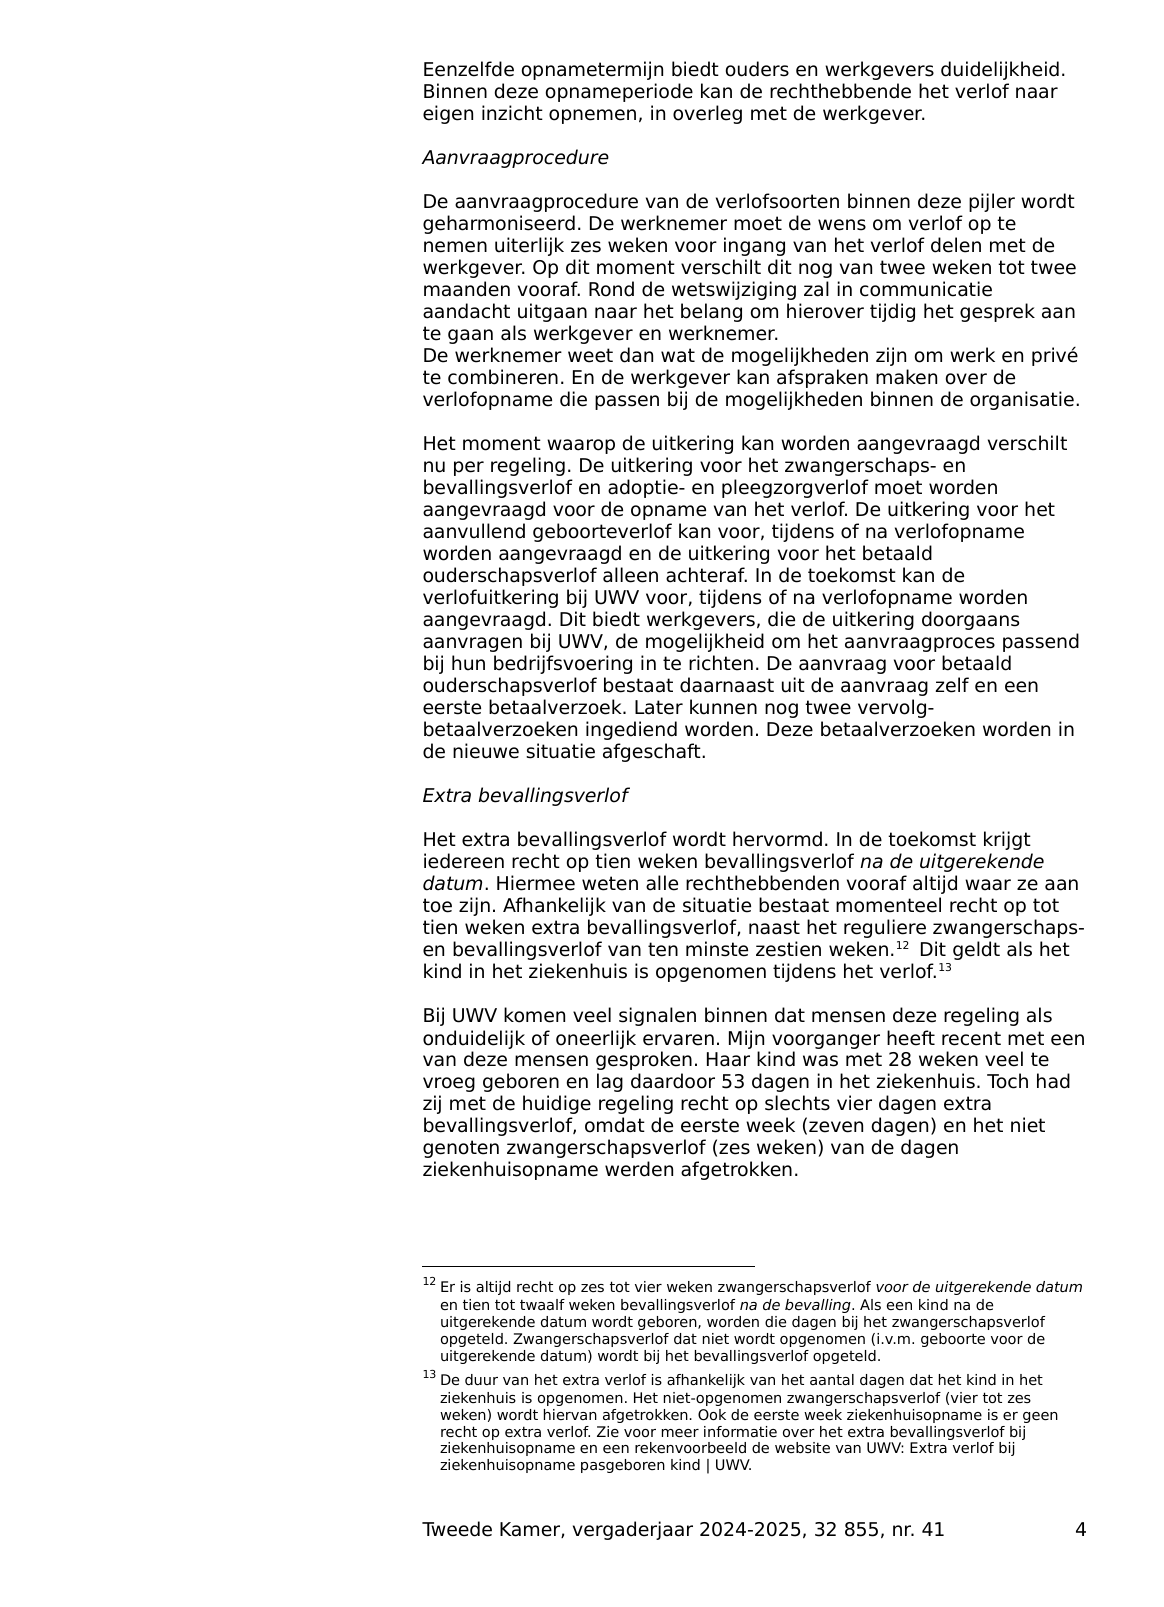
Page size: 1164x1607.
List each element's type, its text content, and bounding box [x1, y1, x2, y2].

text Bij UWV komen veel signalen binnen dat mensen deze regeling als onduidelijk of oneerlijk ervaren. Mijn voorganger heeft recent met een van deze mensen gesproken. Haar kind was met 28 weken veel te vroeg geboren en lag daardoor 53 dagen in het ziekenhuis. Toch had zij met de huidige regeling recht op slechts vier dagen extra bevallingsverlof, omdat de eerste week (zeven dagen) en het niet genoten zwangerschapsverlof (zes weken) van de dagen ziekenhuisopname werden afgetrokken. [422, 1005, 1087, 1181]
text De aanvraagprocedure van de verlofsoorten binnen deze pijler wordt geharmoniseerd. De werknemer moet de wens om verlof op te nemen uiterlijk zes weken voor ingang van het verlof delen met de werkgever. Op dit moment verschilt dit nog van twee weken tot twee maanden vooraf. Rond de wetswijziging zal in communicatie aandacht uitgaan naar het belang om hierover tijdig het gesprek aan te gaan als werkgever en werknemer. [422, 191, 1087, 345]
text Het moment waarop de uitkering kan worden aangevraagd verschilt nu per regeling. De uitkering voor het zwangerschaps- en bevallingsverlof en adoptie- en pleegzorgverlof moet worden aangevraagd voor de opname van het verlof. De uitkering voor het aanvullend geboorteverlof kan voor, tijdens of na verlofopname worden aangevraagd en de uitkering voor het betaald ouderschapsverlof alleen achteraf. In de toekomst kan de verlofuitkering bij UWV voor, tijdens of na verlofopname worden aangevraagd. Dit biedt werkgevers, die de uitkering doorgaans aanvragen bij UWV, de mogelijkheid om het aanvraagproces passend bij hun bedrijfsvoering in te richten. De aanvraag voor betaald ouderschapsverlof bestaat daarnaast uit de aanvraag zelf en een eerste betaalverzoek. Later kunnen nog twee vervolg-betaalverzoeken ingediend worden. Deze betaalverzoeken worden in de nieuwe situatie afgeschaft. [422, 433, 1087, 763]
text Het extra bevallingsverlof wordt hervormd. In de toekomst krijgt iedereen recht op tien weken bevallingsverlof na de uitgerekende datum. Hiermee weten alle rechthebbenden vooraf altijd waar ze aan toe zijn. Afhankelijk van de situatie bestaat momenteel recht op tot tien weken extra bevallingsverlof, naast het reguliere zwangerschaps- en bevallingsverlof van ten minste zestien weken. Dit geldt als het kind in het ziekenhuis is opgenomen tijdens het verlof. [422, 829, 1087, 983]
text De werknemer weet dan wat de mogelijkheden zijn om werk en privé te combineren. En de werkgever kan afspraken maken over de verlofopname die passen bij de mogelijkheden binnen de organisatie. [422, 345, 1087, 411]
text De duur van het extra verlof is afhankelijk van het aantal dagen dat het kind in het ziekenhuis is opgenomen. Het niet-opgenomen zwangerschapsverlof (vier tot zes weken) wordt hiervan afgetrokken. Ook de eerste week ziekenhuisopname is er geen recht op extra verlof. Zie voor meer informatie over het extra bevallingsverlof bij ziekenhuisopname en een rekenvoorbeeld de website van UWV: Extra verlof bij ziekenhuisopname pasgeboren kind | UWV. [422, 1368, 1087, 1474]
subtitle Extra bevallingsverlof [422, 785, 1087, 807]
subtitle Aanvraagprocedure [422, 147, 1087, 169]
text Eenzelfde opnametermijn biedt ouders en werkgevers duidelijkheid. Binnen deze opnameperiode kan de rechthebbende het verlof naar eigen inzicht opnemen, in overleg met de werkgever. [422, 59, 1087, 125]
text Er is altijd recht op zes tot vier weken zwangerschapsverlof voor de uitgerekende datum en tien tot twaalf weken bevallingsverlof na de bevalling. Als een kind na de uitgerekende datum wordt geboren, worden die dagen bij het zwangerschapsverlof opgeteld. Zwangerschapsverlof dat niet wordt opgenomen (i.v.m. geboorte voor de uitgerekende datum) wordt bij het bevallingsverlof opgeteld. [422, 1275, 1087, 1365]
